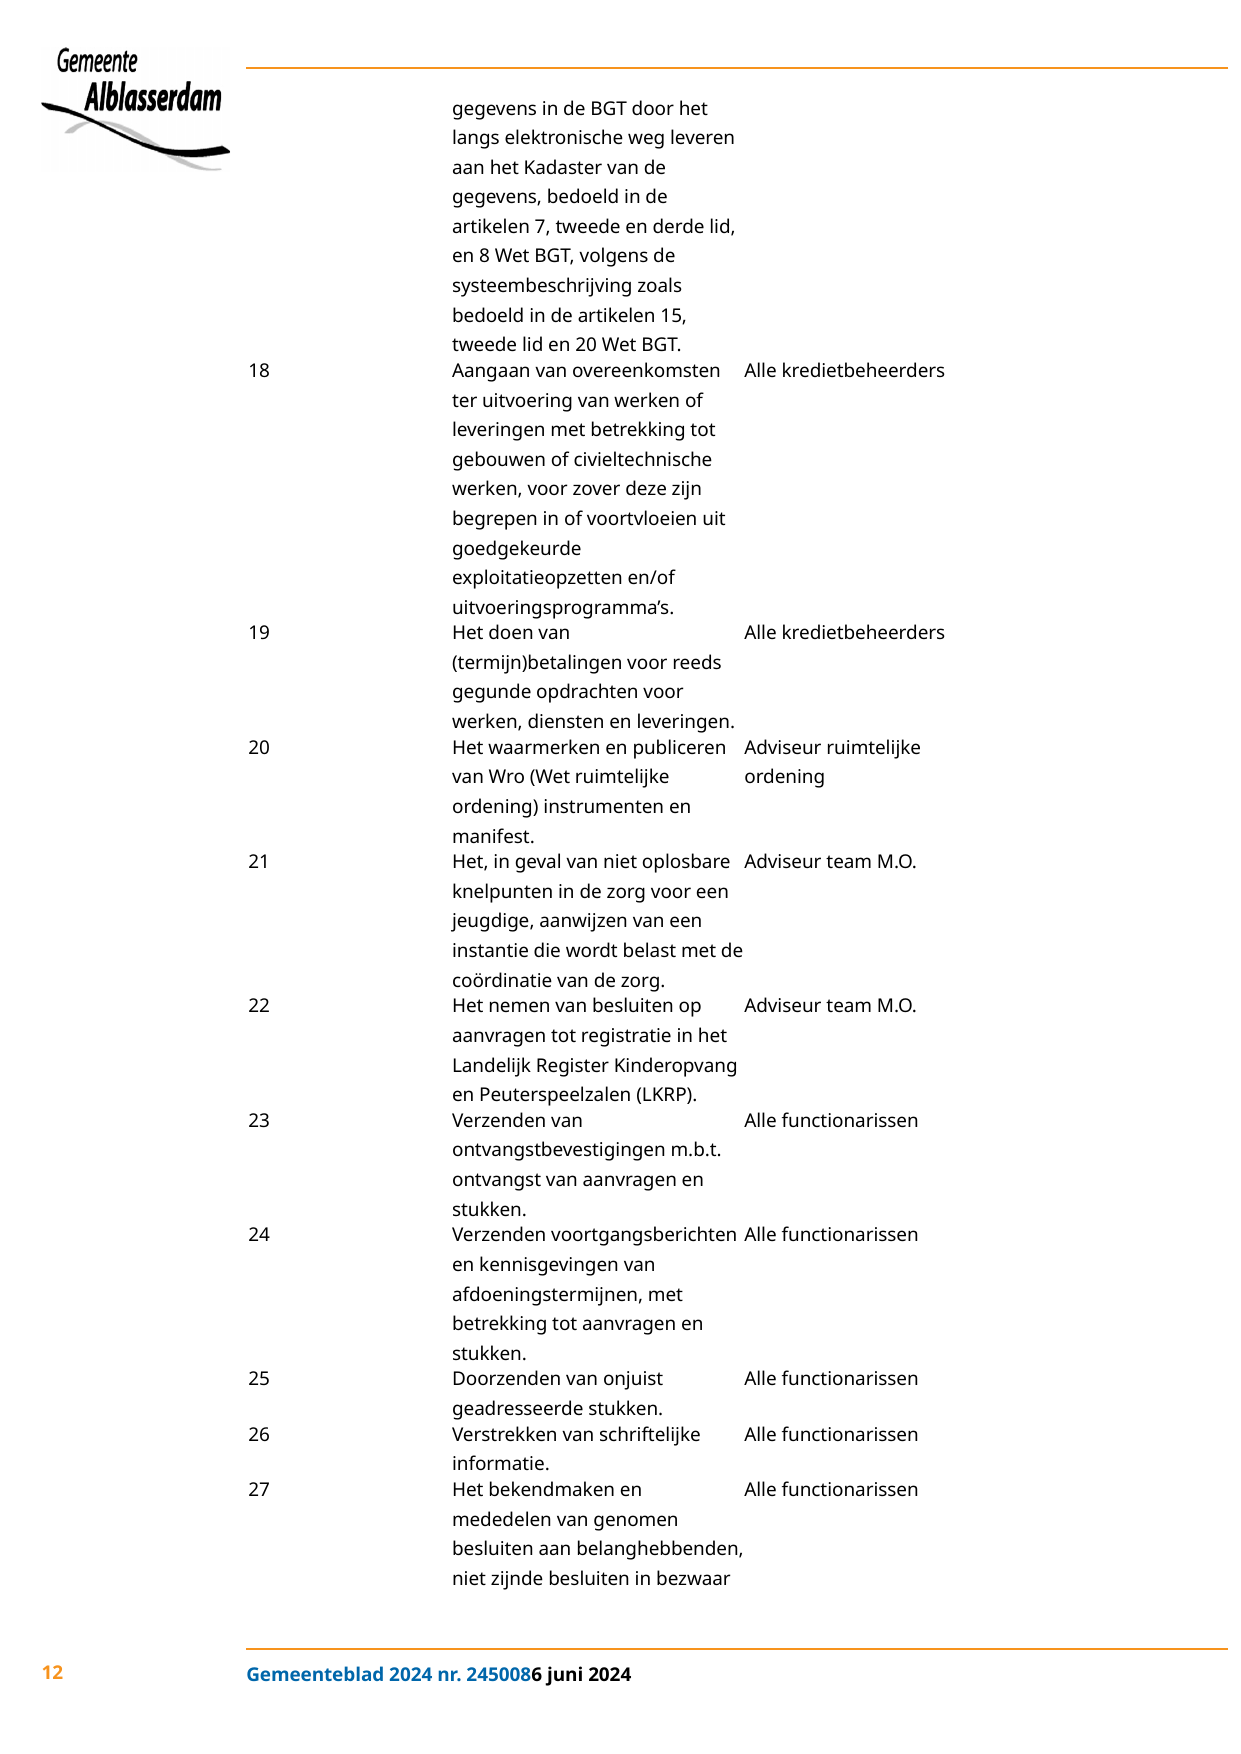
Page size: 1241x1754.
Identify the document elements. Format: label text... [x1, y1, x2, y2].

table_cell Alle kredietbeheerders [744, 620, 948, 734]
table_cell Verzenden voortgangsberichten en kennisgevingen van afdoeningstermijnen, met betrekking tot aanvragen en stukken. [452, 1222, 744, 1366]
table_cell Adviseur ruimtelijke ordening [744, 734, 948, 848]
table_cell 18 [248, 357, 452, 619]
table_cell Adviseur team M.O. [744, 993, 948, 1107]
table_cell [948, 1421, 1152, 1476]
table_cell Het waarmerken en publiceren van Wro (Wet ruimtelijke ordening) instrumenten en manifest. [452, 734, 744, 848]
table_cell [948, 734, 1152, 848]
table_cell 21 [248, 849, 452, 993]
table_cell [948, 357, 1152, 619]
table_cell 27 [248, 1476, 452, 1591]
table_cell Het, in geval van niet oplosbare knelpunten in de zorg voor een jeugdige, aanwijzen van een instantie die wordt belast met de coördinatie van de zorg. [452, 849, 744, 993]
table_cell Verstrekken van schriftelijke informatie. [452, 1421, 744, 1476]
table_cell [948, 1222, 1152, 1366]
table_cell [948, 849, 1152, 993]
table_cell Het nemen van besluiten op aanvragen tot registratie in het Landelijk Register Kinderopvang en Peuterspeelzalen (LKRP). [452, 993, 744, 1107]
table_cell 19 [248, 620, 452, 734]
table_cell Doorzenden van onjuist geadresseerde stukken. [452, 1366, 744, 1421]
table_cell [248, 95, 452, 357]
table_cell [948, 1107, 1152, 1222]
table_cell Alle functionarissen [744, 1366, 948, 1421]
table_cell Aangaan van overeenkomsten ter uitvoering van werken of leveringen met betrekking tot gebouwen of civieltechnische werken, voor zover deze zijn begrepen in of voortvloeien uit goedgekeurde exploitatieopzetten en/of uitvoeringsprogramma’s. [452, 357, 744, 619]
table_cell 20 [248, 734, 452, 848]
table_cell [948, 95, 1152, 357]
table_cell [744, 95, 948, 357]
table_cell 22 [248, 993, 452, 1107]
table_cell Verzenden van ontvangstbevestigingen m.b.t. ontvangst van aanvragen en stukken. [452, 1107, 744, 1222]
table_cell Alle functionarissen [744, 1476, 948, 1591]
table_cell [948, 620, 1152, 734]
table_cell 23 [248, 1107, 452, 1222]
table_cell [948, 1366, 1152, 1421]
table_cell Adviseur team M.O. [744, 849, 948, 993]
table_cell [948, 993, 1152, 1107]
table_cell 25 [248, 1366, 452, 1421]
picture [41, 47, 231, 172]
table_cell Het doen van (termijn)betalingen voor reeds gegunde opdrachten voor werken, diensten en leveringen. [452, 620, 744, 734]
table_cell 24 [248, 1222, 452, 1366]
table_cell Alle functionarissen [744, 1222, 948, 1366]
table_cell Het bekendmaken en mededelen van genomen besluiten aan belanghebbenden, niet zijnde besluiten in bezwaar [452, 1476, 744, 1591]
table_cell [948, 1476, 1152, 1591]
table_cell gegevens in de BGT door het langs elektronische weg leveren aan het Kadaster van de gegevens, bedoeld in de artikelen 7, tweede en derde lid, en 8 Wet BGT, volgens de systeembeschrijving zoals bedoeld in de artikelen 15, tweede lid en 20 Wet BGT. [452, 95, 744, 357]
table_cell Alle kredietbeheerders [744, 357, 948, 619]
table_cell Alle functionarissen [744, 1421, 948, 1476]
table_cell Alle functionarissen [744, 1107, 948, 1222]
table_cell 26 [248, 1421, 452, 1476]
